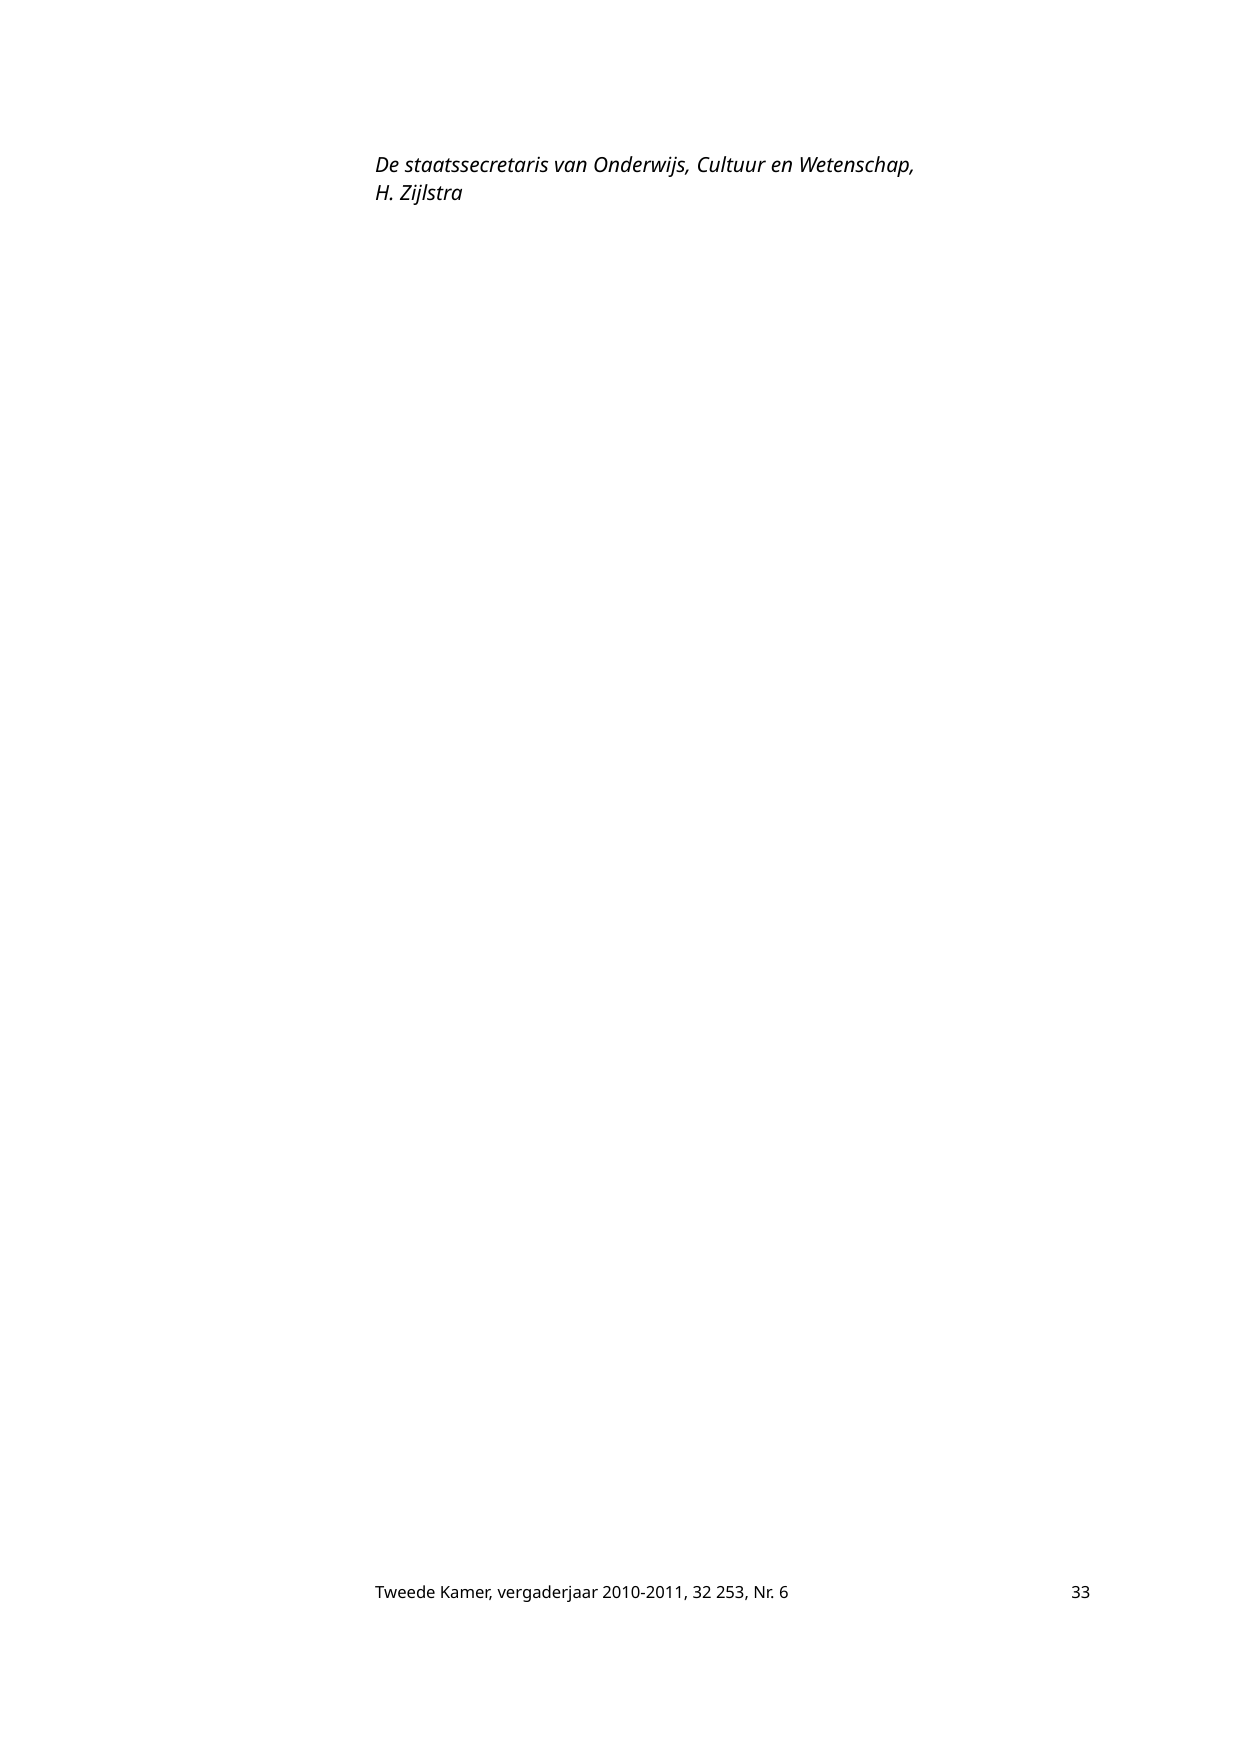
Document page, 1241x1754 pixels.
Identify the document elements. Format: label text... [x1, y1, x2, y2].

text De staatssecretaris van Onderwijs, Cultuur en Wetenschap, [375, 150, 1090, 178]
text H. Zijlstra [375, 178, 1090, 207]
